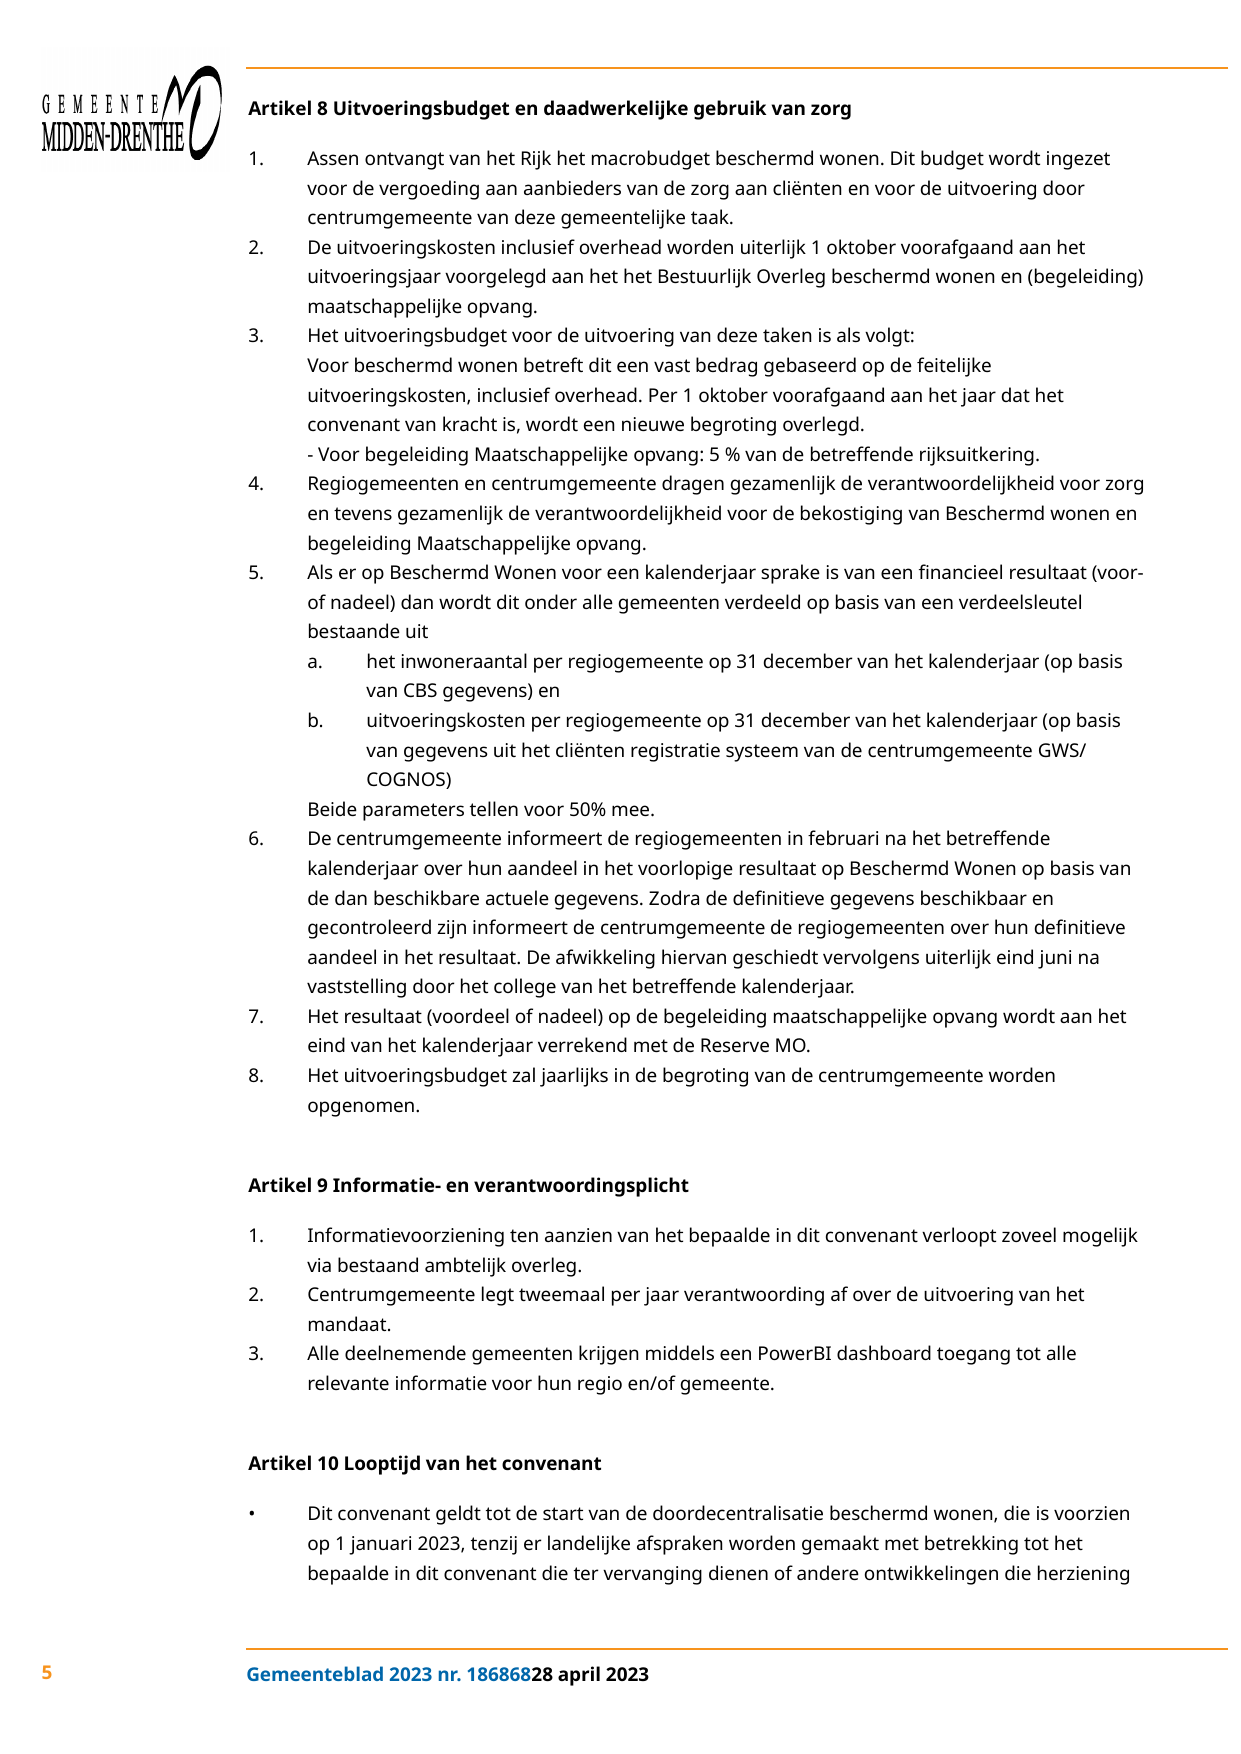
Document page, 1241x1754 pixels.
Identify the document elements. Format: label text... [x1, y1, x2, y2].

list Informatievoorziening ten aanzien van het bepaalde in dit convenant verloopt zoveel mogelijk via bestaand ambtelijk overleg. [248, 1222, 1152, 1278]
list Regiogemeenten en centrumgemeente dragen gezamenlijk de verantwoordelijkheid voor zorg en tevens gezamenlijk de verantwoordelijkheid voor de bekostiging van Beschermd wonen en begeleiding Maatschappelijke opvang. [248, 471, 1152, 556]
list Het uitvoeringsbudget zal jaarlijks in de begroting van de centrumgemeente worden opgenomen. [248, 1062, 1152, 1118]
text Artikel 8 Uitvoeringsbudget en daadwerkelijke gebruik van zorg [248, 95, 1152, 121]
list Als er op Beschermd Wonen voor een kalenderjaar sprake is van een financieel resultaat (voor- of nadeel) dan wordt dit onder alle gemeenten verdeeld op basis van een verdeelsleutel bestaande uit [248, 559, 1152, 644]
text Artikel 10 Looptijd van het convenant [248, 1450, 1152, 1476]
list Het uitvoeringsbudget voor de uitvoering van deze taken is als volgt: [248, 323, 1152, 348]
list Dit convenant geldt tot de start van de doordecentralisatie beschermd wonen, die is voorzien op 1 januari 2023, tenzij er landelijke afspraken worden gemaakt met betrekking tot het bepaalde in dit convenant die ter vervanging dienen of andere ontwikkelingen die herziening [248, 1501, 1152, 1586]
list Voor beschermd wonen betreft dit een vast bedrag gebaseerd op de feitelijke uitvoeringskosten, inclusief overhead. Per 1 oktober voorafgaand aan het jaar dat het convenant van kracht is, wordt een nieuwe begroting overlegd. [248, 352, 1152, 437]
list Centrumgemeente legt tweemaal per jaar verantwoording af over de uitvoering van het mandaat. [248, 1281, 1152, 1337]
text Artikel 9 Informatie- en verantwoordingsplicht [248, 1172, 1152, 1198]
list - Voor begeleiding Maatschappelijke opvang: 5 % van de betreffende rijksuitkering. [248, 441, 1152, 467]
list het inwoneraantal per regiogemeente op 31 december van het kalenderjaar (op basis van CBS gegevens) en [307, 648, 1152, 703]
list Alle deelnemende gemeenten krijgen middels een PowerBI dashboard toegang tot alle relevante informatie voor hun regio en/of gemeente. [248, 1341, 1152, 1396]
list De uitvoeringskosten inclusief overhead worden uiterlijk 1 oktober voorafgaand aan het uitvoeringsjaar voorgelegd aan het het Bestuurlijk Overleg beschermd wonen en (begeleiding) maatschappelijke opvang. [248, 234, 1152, 319]
list uitvoeringskosten per regiogemeente op 31 december van het kalenderjaar (op basis van gegevens uit het cliënten registratie systeem van de centrumgemeente GWS/ COGNOS) [307, 707, 1152, 792]
list Assen ontvangt van het Rijk het macrobudget beschermd wonen. Dit budget wordt ingezet voor de vergoeding aan aanbieders van de zorg aan cliënten en voor de uitvoering door centrumgemeente van deze gemeentelijke taak. [248, 145, 1152, 230]
picture [41, 47, 231, 172]
list Het resultaat (voordeel of nadeel) op de begeleiding maatschappelijke opvang wordt aan het eind van het kalenderjaar verrekend met de Reserve MO. [248, 1003, 1152, 1058]
list Beide parameters tellen voor 50% mee. [248, 796, 1152, 822]
list De centrumgemeente informeert de regiogemeenten in februari na het betreffende kalenderjaar over hun aandeel in het voorlopige resultaat op Beschermd Wonen op basis van de dan beschikbare actuele gegevens. Zodra de definitieve gegevens beschikbaar en gecontroleerd zijn informeert de centrumgemeente de regiogemeenten over hun definitieve aandeel in het resultaat. De afwikkeling hiervan geschiedt vervolgens uiterlijk eind juni na vaststelling door het college van het betreffende kalenderjaar. [248, 826, 1152, 999]
